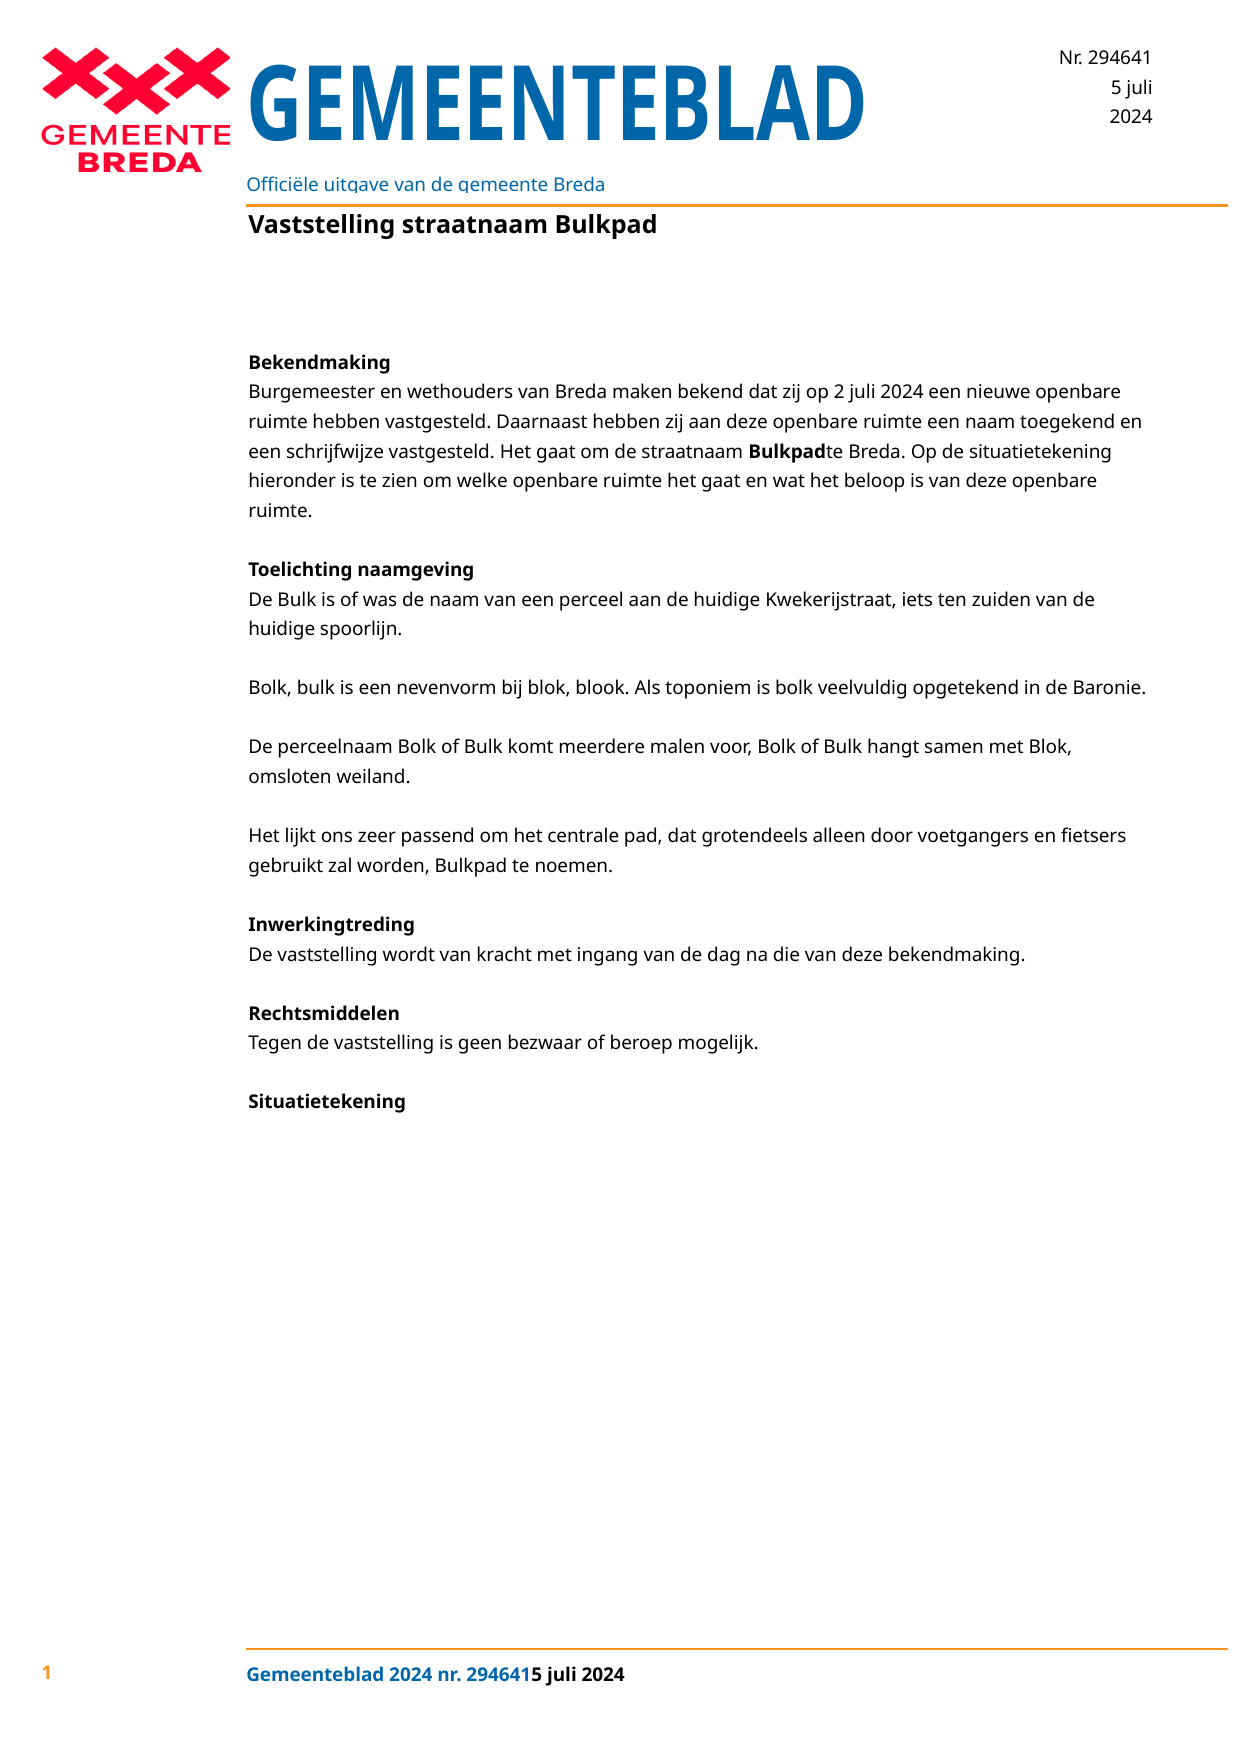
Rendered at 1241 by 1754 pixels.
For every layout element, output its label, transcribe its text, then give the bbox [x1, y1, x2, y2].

text De vaststelling wordt van kracht met ingang van de dag na die van deze bekendmaking. [248, 941, 1152, 967]
text Vaststelling straatnaam Bulkpad [248, 207, 1152, 241]
text Het lijkt ons zeer passend om het centrale pad, dat grotendeels alleen door voetgangers en fietsers gebruikt zal worden, Bulkpad te noemen. [248, 822, 1152, 878]
picture [41, 47, 231, 172]
text Toelichting naamgeving [248, 556, 1152, 582]
text Inwerkingtreding [248, 911, 1152, 937]
text De perceelnaam Bolk of Bulk komt meerdere malen voor, Bolk of Bulk hangt samen met Blok, omsloten weiland. [248, 734, 1152, 789]
text De Bulk is of was de naam van een perceel aan de huidige Kwekerijstraat, iets ten zuiden van de huidige spoorlijn. [248, 586, 1152, 641]
text Burgemeester en wethouders van Breda maken bekend dat zij op 2 juli 2024 een nieuwe openbare ruimte hebben vastgesteld. Daarnaast hebben zij aan deze openbare ruimte een naam toegekend en een schrijfwijze vastgesteld. Het gaat om de straatnaam Bulkpadte Breda. Op de situatietekening hieronder is te zien om welke openbare ruimte het gaat en wat het beloop is van deze openbare ruimte. [248, 379, 1152, 523]
text Bolk, bulk is een nevenvorm bij blok, blook. Als toponiem is bolk veelvuldig opgetekend in de Baronie. [248, 674, 1152, 700]
text Bekendmaking [248, 349, 1152, 375]
text Rechtsmiddelen [248, 1000, 1152, 1026]
text Situatietekening [248, 1089, 1152, 1114]
text Tegen de vaststelling is geen bezwaar of beroep mogelijk. [248, 1029, 1152, 1055]
